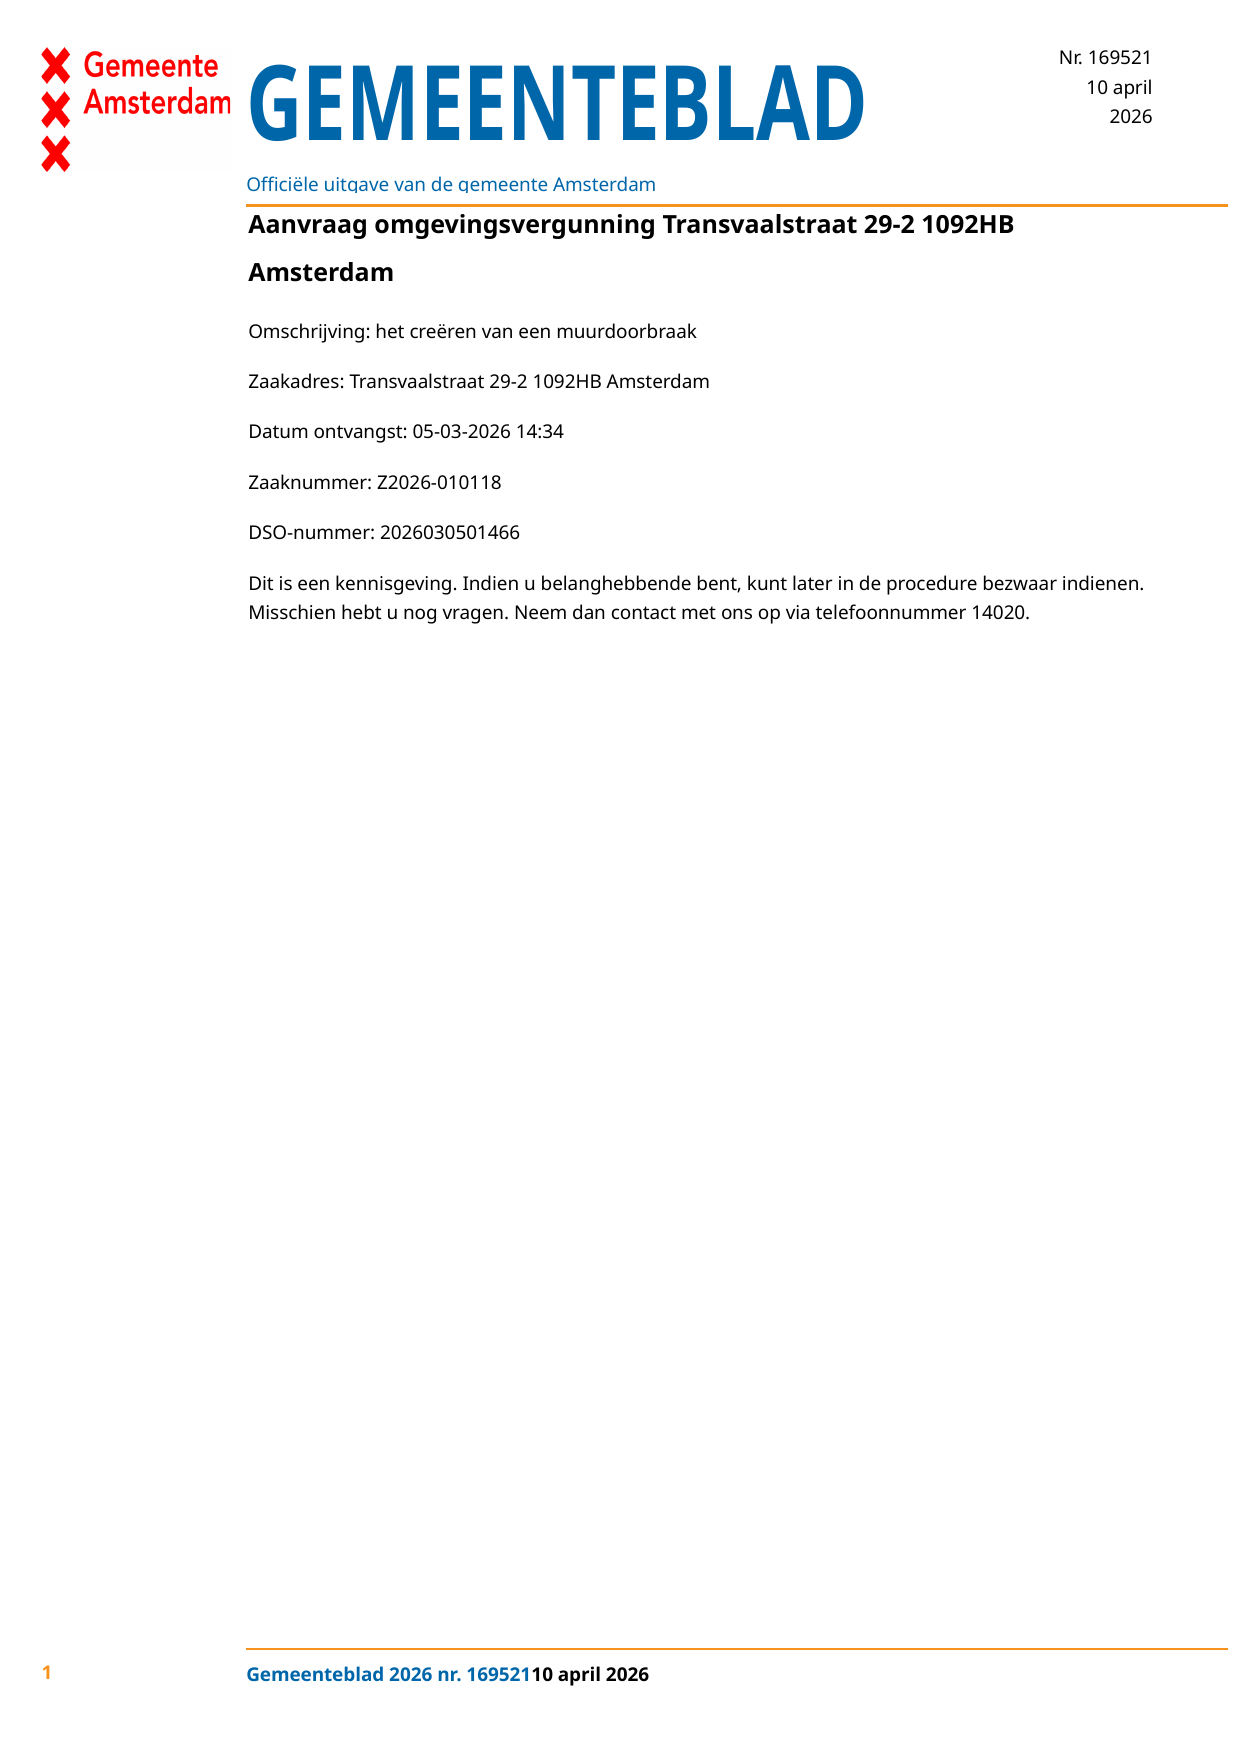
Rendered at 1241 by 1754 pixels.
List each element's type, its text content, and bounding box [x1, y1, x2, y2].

text Aanvraag omgevingsvergunning Transvaalstraat 29-2 1092HB Amsterdam [248, 207, 1152, 288]
picture [41, 47, 231, 172]
text Datum ontvangst: 05-03-2026 14:34 [248, 419, 1152, 444]
text Dit is een kennisgeving. Indien u belanghebbende bent, kunt later in de procedure bezwaar indienen. Misschien hebt u nog vragen. Neem dan contact met ons op via telefoonnummer 14020. [248, 570, 1152, 625]
text Omschrijving: het creëren van een muurdoorbraak [248, 318, 1152, 344]
text DSO-nummer: 2026030501466 [248, 519, 1152, 545]
text Zaakadres: Transvaalstraat 29-2 1092HB Amsterdam [248, 368, 1152, 394]
text Zaaknummer: Z2026-010118 [248, 469, 1152, 495]
